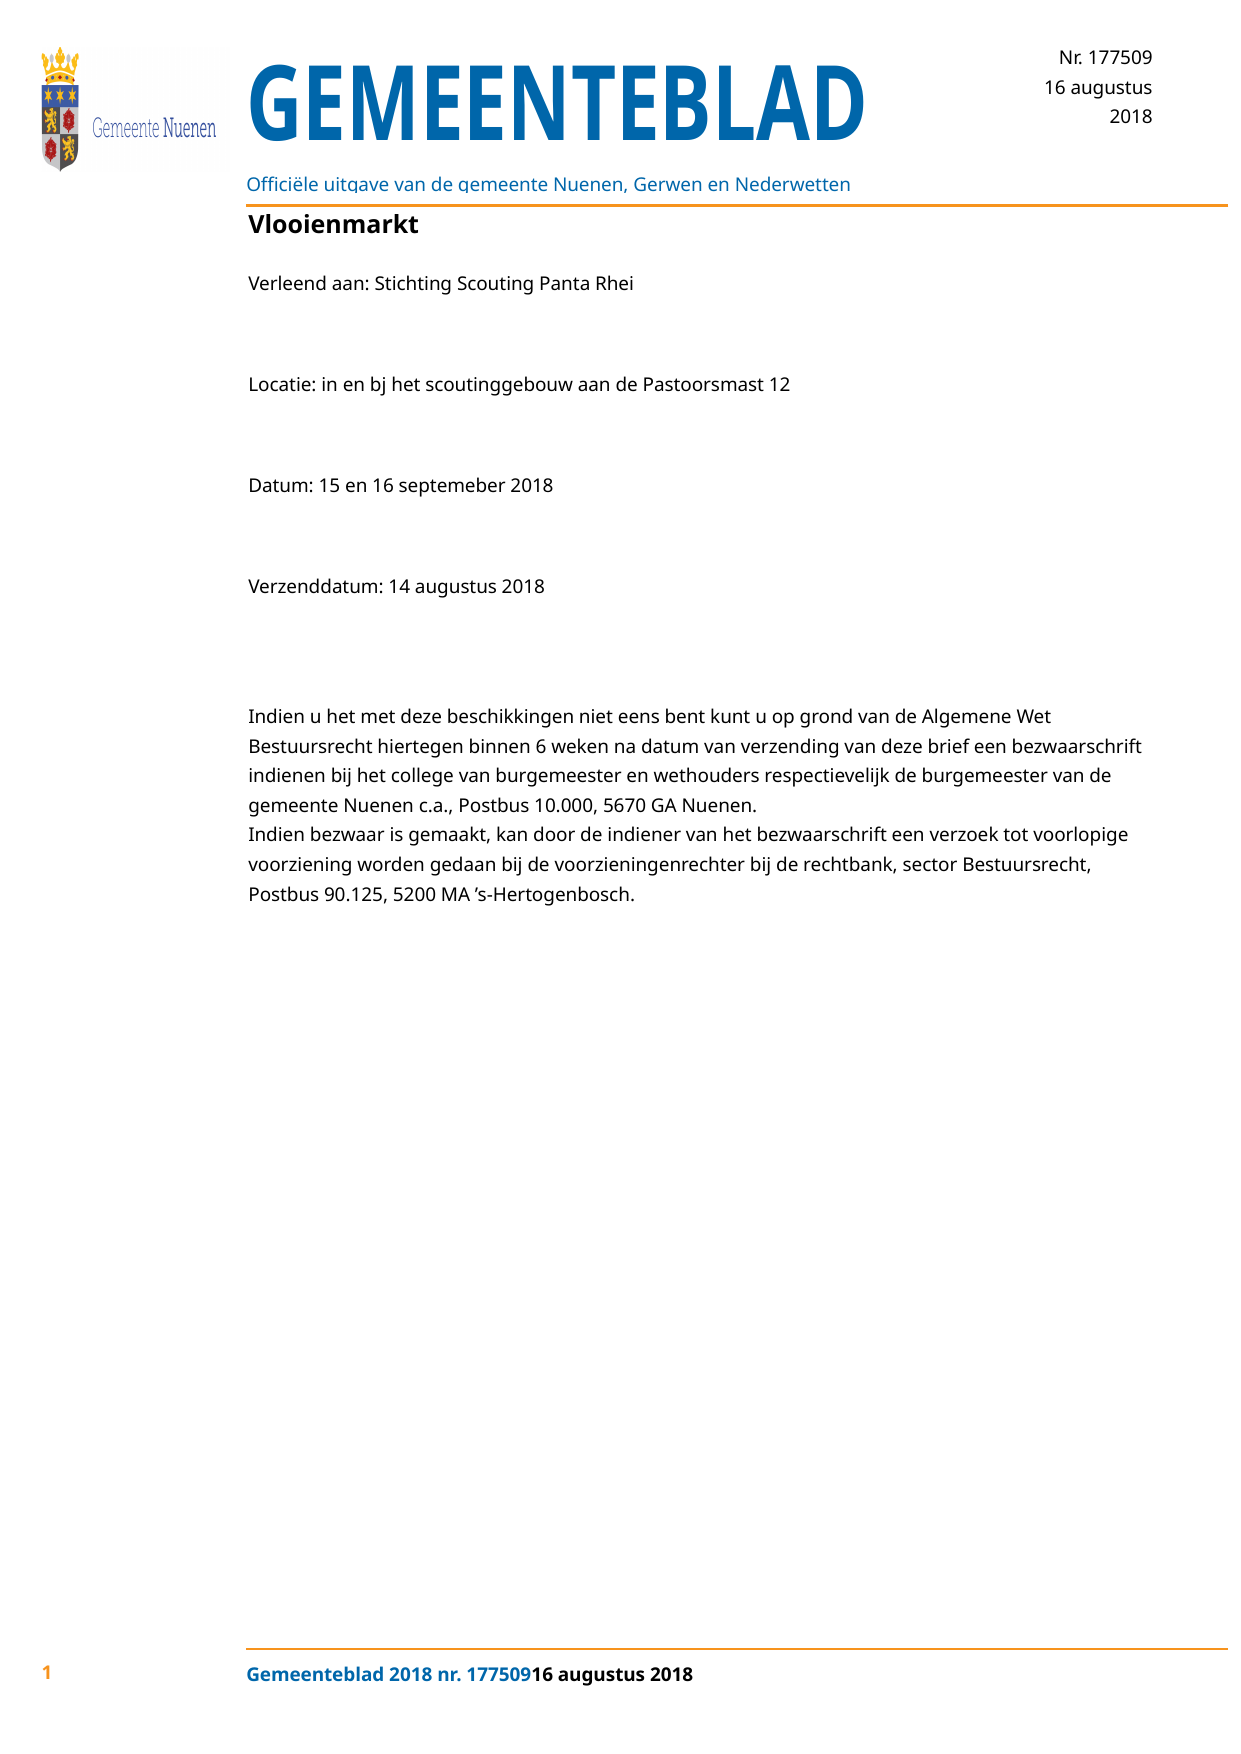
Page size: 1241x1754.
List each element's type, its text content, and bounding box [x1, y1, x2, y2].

text Datum: 15 en 16 septemeber 2018 [248, 472, 1152, 498]
text Verzenddatum: 14 augustus 2018 [248, 573, 1152, 598]
text Verleend aan: Stichting Scouting Panta Rhei [248, 270, 1152, 296]
text Locatie: in en bj het scoutinggebouw aan de Pastoorsmast 12 [248, 371, 1152, 397]
table_header Indien u het met deze beschikkingen niet eens bent kunt u op grond van de Algemene Wet Bestuursrecht hiertegen binnen 6 weken na datum van verzending van deze brief een bezwaarschrift indienen bij het college van burgemeester en wethouders respectievelijk de burgemeester van de gemeente Nuenen c.a., Postbus 10.000, 5670 GA Nuenen. Indien bezwaar is gemaakt, kan door de indiener van het bezwaarschrift een verzoek tot voorlopige voorziening worden gedaan bij de voorzieningenrechter bij de rechtbank, sector Bestuursrecht, Postbus 90.125, 5200 MA ’s-Hertogenbosch. [248, 703, 1152, 936]
picture [41, 47, 231, 172]
text Vlooienmarkt [248, 207, 1152, 241]
